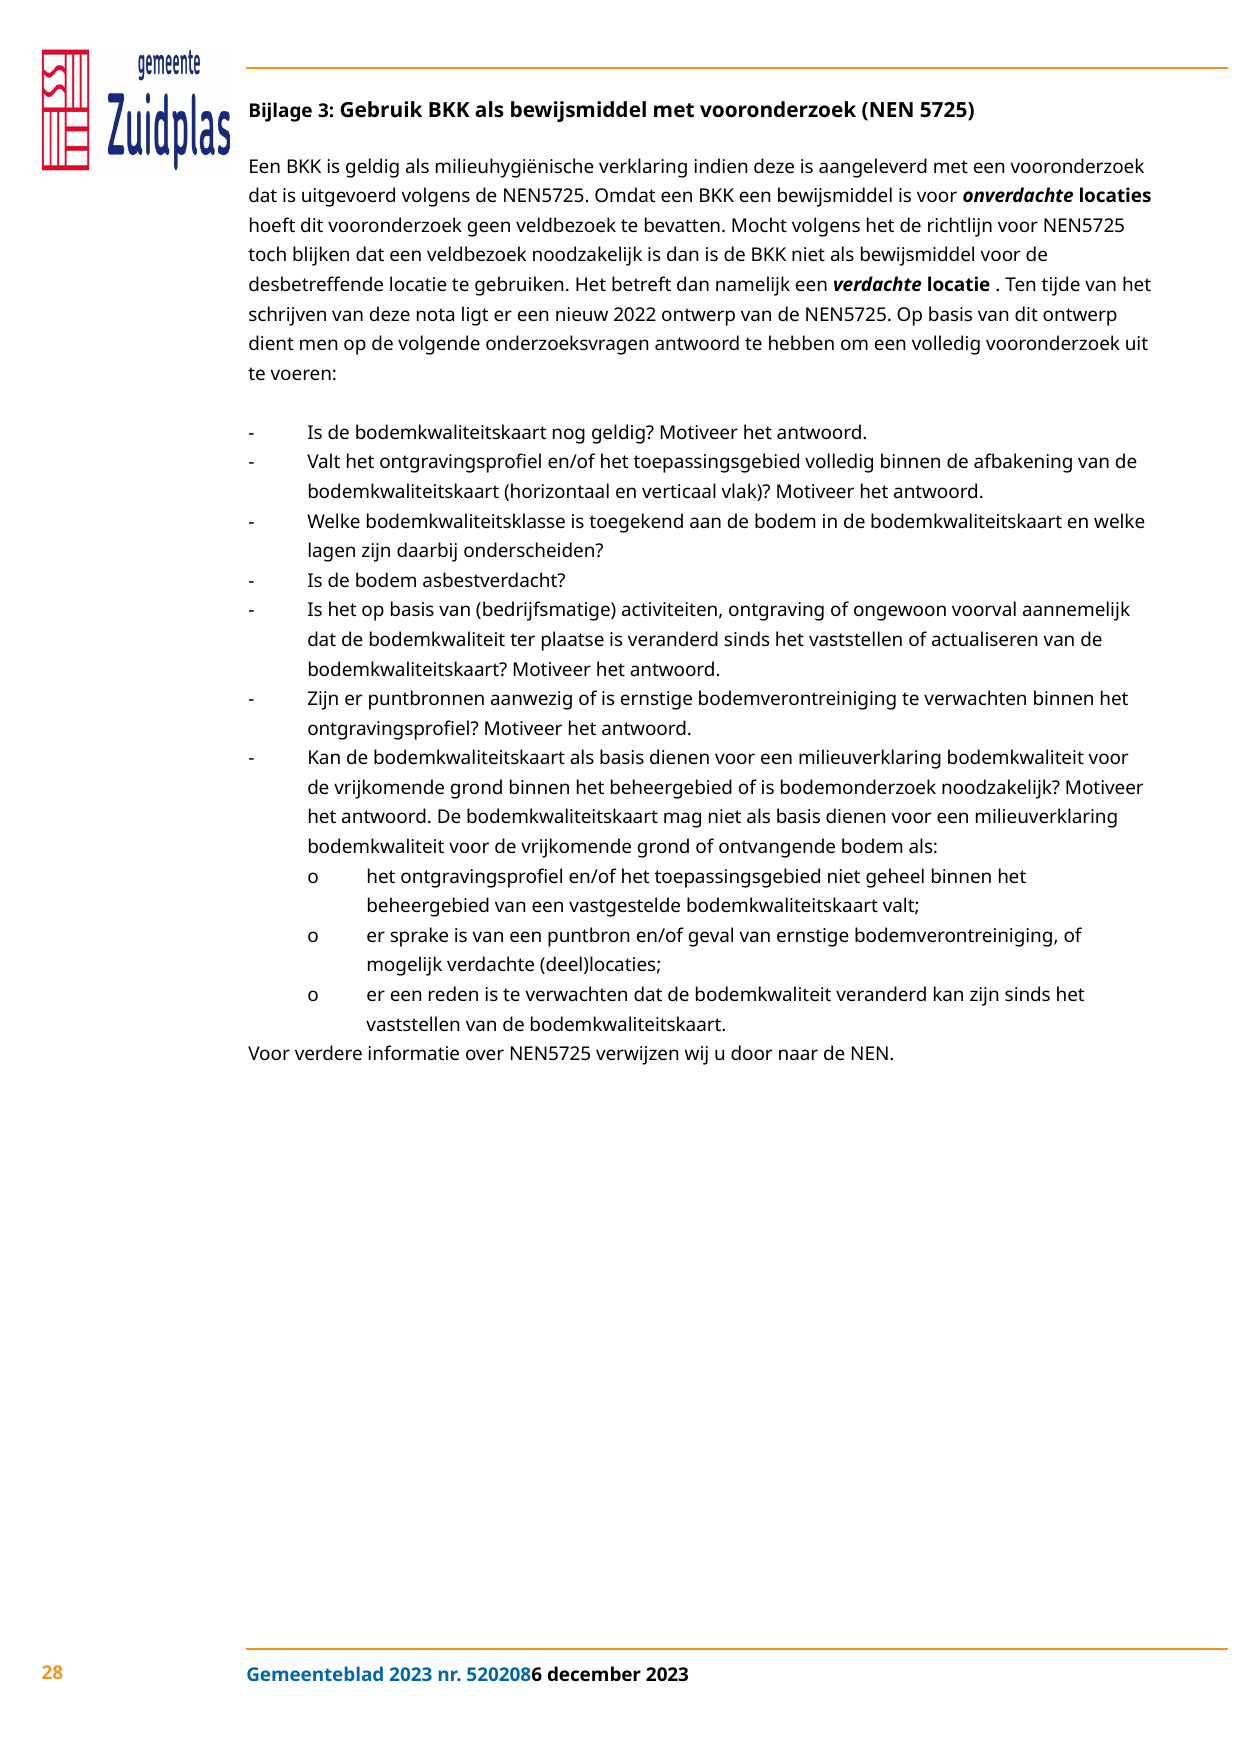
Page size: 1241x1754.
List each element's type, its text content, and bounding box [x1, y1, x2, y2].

list Valt het ontgravingsprofiel en/of het toepassingsgebied volledig binnen de afbakening van de bodemkwaliteitskaart (horizontaal en verticaal vlak)? Motiveer het antwoord. [248, 449, 1152, 504]
list er een reden is te verwachten dat de bodemkwaliteit veranderd kan zijn sinds het vaststellen van de bodemkwaliteitskaart. [307, 981, 1152, 1037]
list het ontgravingsprofiel en/of het toepassingsgebied niet geheel binnen het beheergebied van een vastgestelde bodemkwaliteitskaart valt; [307, 863, 1152, 918]
list Is de bodem asbestverdacht? [248, 567, 1152, 593]
list Is de bodemkwaliteitskaart nog geldig? Motiveer het antwoord. [248, 419, 1152, 445]
list Kan de bodemkwaliteitskaart als basis dienen voor een milieuverklaring bodemkwaliteit voor de vrijkomende grond binnen het beheergebied of is bodemonderzoek noodzakelijk? Motiveer het antwoord. De bodemkwaliteitskaart mag niet als basis dienen voor een milieuverklaring bodemkwaliteit voor de vrijkomende grond of ontvangende bodem als: [248, 744, 1152, 859]
list Welke bodemkwaliteitsklasse is toegekend aan de bodem in de bodemkwaliteitskaart en welke lagen zijn daarbij onderscheiden? [248, 508, 1152, 563]
list er sprake is van een puntbron en/of geval van ernstige bodemverontreiniging, of mogelijk verdachte (deel)locaties; [307, 922, 1152, 977]
text Voor verdere informatie over NEN5725 verwijzen wij u door naar de NEN. [248, 1040, 1152, 1066]
text Bijlage 3: Gebruik BKK als bewijsmiddel met vooronderzoek (NEN 5725) [248, 95, 1152, 123]
list Zijn er puntbronnen aanwezig of is ernstige bodemverontreiniging te verwachten binnen het ontgravingsprofiel? Motiveer het antwoord. [248, 685, 1152, 741]
list Is het op basis van (bedrijfsmatige) activiteiten, ontgraving of ongewoon voorval aannemelijk dat de bodemkwaliteit ter plaatse is veranderd sinds het vaststellen of actualiseren van de bodemkwaliteitskaart? Motiveer het antwoord. [248, 597, 1152, 682]
picture [41, 47, 231, 172]
text Een BKK is geldig als milieuhygiënische verklaring indien deze is aangeleverd met een vooronderzoek dat is uitgevoerd volgens de NEN5725. Omdat een BKK een bewijsmiddel is voor onverdachte locaties hoeft dit vooronderzoek geen veldbezoek te bevatten. Mocht volgens het de richtlijn voor NEN5725 toch blijken dat een veldbezoek noodzakelijk is dan is de BKK niet als bewijsmiddel voor de desbetreffende locatie te gebruiken. Het betreft dan namelijk een verdachte locatie . Ten tijde van het schrijven van deze nota ligt er een nieuw 2022 ontwerp van de NEN5725. Op basis van dit ontwerp dient men op de volgende onderzoeksvragen antwoord te hebben om een volledig vooronderzoek uit te voeren: [248, 153, 1152, 386]
